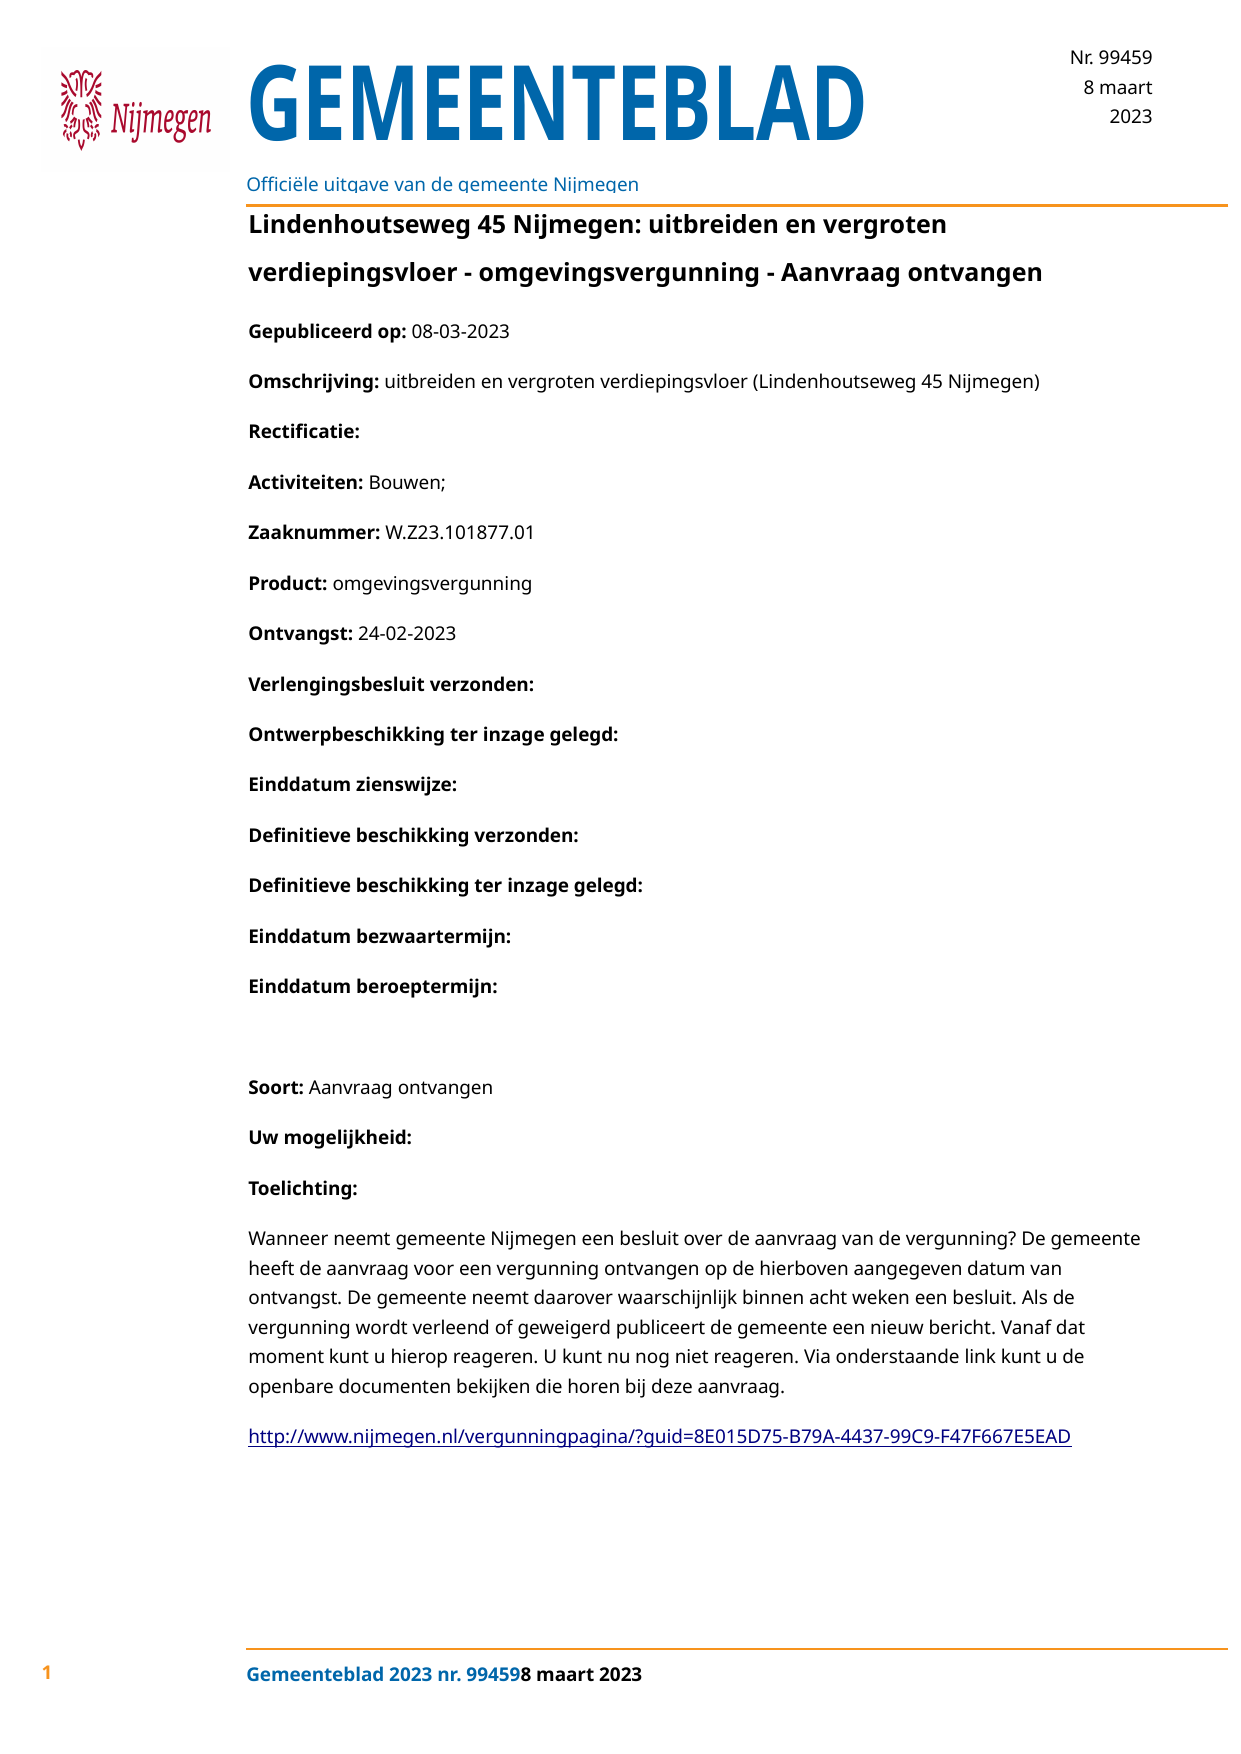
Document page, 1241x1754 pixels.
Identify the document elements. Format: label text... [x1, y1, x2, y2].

text Omschrijving: uitbreiden en vergroten verdiepingsvloer (Lindenhoutseweg 45 Nijmegen) [248, 368, 1152, 394]
text Gepubliceerd op: 08-03-2023 [248, 318, 1152, 344]
text Product: omgevingsvergunning [248, 570, 1152, 596]
text Ontwerpbeschikking ter inzage gelegd: [248, 721, 1152, 747]
text Einddatum beroeptermijn: [248, 973, 1152, 999]
text Rectificatie: [248, 419, 1152, 444]
text Definitieve beschikking ter inzage gelegd: [248, 872, 1152, 898]
text Einddatum bezwaartermijn: [248, 923, 1152, 949]
text Verlengingsbesluit verzonden: [248, 671, 1152, 697]
text Definitieve beschikking verzonden: [248, 822, 1152, 848]
text Ontvangst: 24-02-2023 [248, 620, 1152, 646]
text Activiteiten: Bouwen; [248, 469, 1152, 495]
picture [41, 47, 231, 172]
text Einddatum zienswijze: [248, 772, 1152, 797]
text Toelichting: [248, 1175, 1152, 1201]
text Soort: Aanvraag ontvangen [248, 1074, 1152, 1100]
text Zaaknummer: W.Z23.101877.01 [248, 519, 1152, 545]
text Lindenhoutseweg 45 Nijmegen: uitbreiden en vergroten verdiepingsvloer - omgevingsvergunning - Aanvraag ontvangen [248, 207, 1152, 288]
text Wanneer neemt gemeente Nijmegen een besluit over de aanvraag van de vergunning? De gemeente heeft de aanvraag voor een vergunning ontvangen op de hierboven aangegeven datum van ontvangst. De gemeente neemt daarover waarschijnlijk binnen acht weken een besluit. Als de vergunning wordt verleend of geweigerd publiceert de gemeente een nieuw bericht. Vanaf dat moment kunt u hierop reageren. U kunt nu nog niet reageren. Via onderstaande link kunt u de openbare documenten bekijken die horen bij deze aanvraag. [248, 1225, 1152, 1399]
text http://www.nijmegen.nl/vergunningpagina/?guid=8E015D75-B79A-4437-99C9-F47F667E5EAD [248, 1424, 1152, 1449]
text Uw mogelijkheid: [248, 1124, 1152, 1150]
